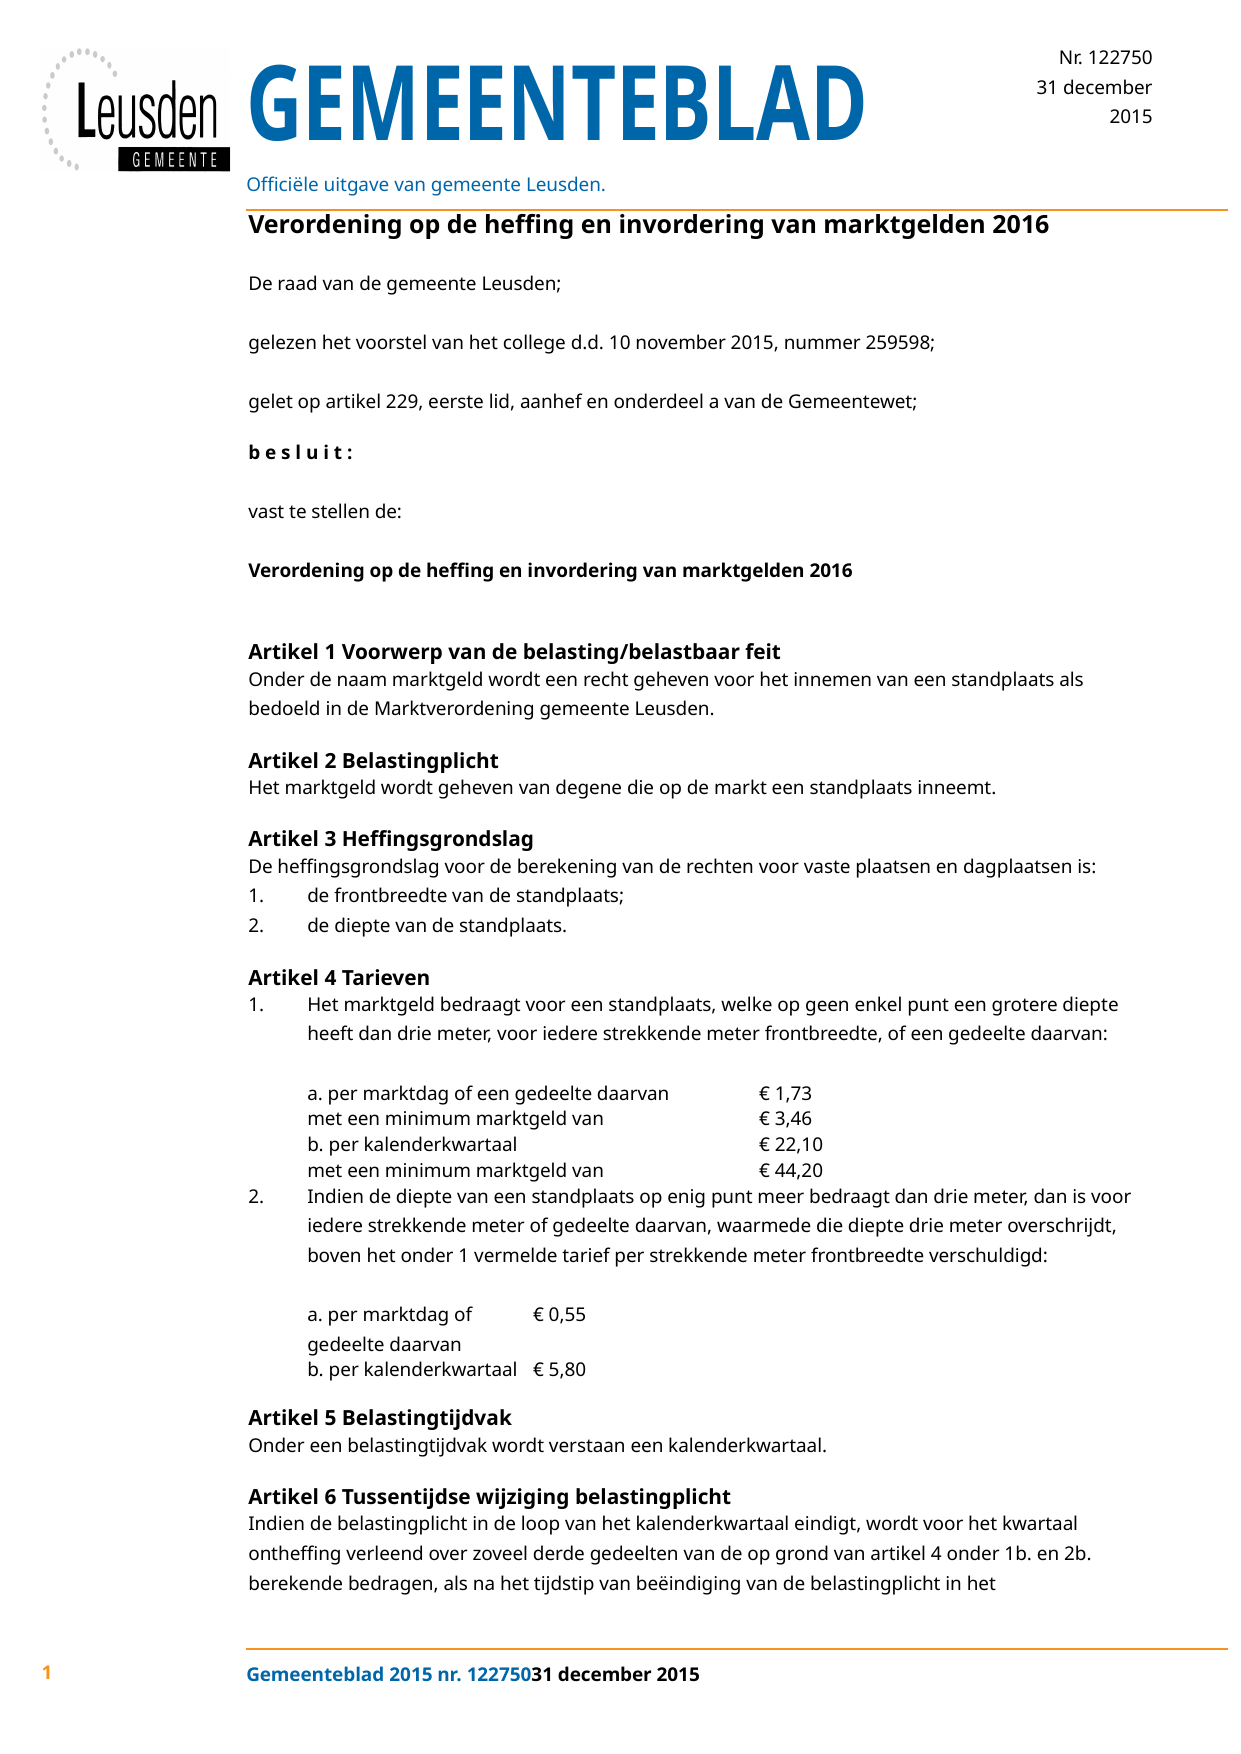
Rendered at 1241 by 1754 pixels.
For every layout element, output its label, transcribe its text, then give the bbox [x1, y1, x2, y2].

list Indien de diepte van een standplaats op enig punt meer bedraagt dan drie meter, dan is voor iedere strekkende meter of gedeelte daarvan, waarmede die diepte drie meter overschrijdt, boven het onder 1 vermelde tarief per strekkende meter frontbreedte verschuldigd: [248, 1183, 1152, 1268]
table_header € 0,55 [533, 1301, 759, 1357]
text Artikel 1 Voorwerp van de belasting/belastbaar feit [248, 637, 1152, 666]
table_cell € 3,46 [759, 1106, 1211, 1131]
text Onder de naam marktgeld wordt een recht geheven voor het innemen van een standplaats als bedoeld in de Marktverordening gemeente Leusden. [248, 666, 1152, 721]
text Artikel 6 Tussentijdse wijziging belastingplicht [248, 1482, 1152, 1511]
picture [41, 47, 231, 172]
table_cell met een minimum marktgeld van [307, 1106, 759, 1131]
text vast te stellen de: [248, 498, 1152, 524]
text Artikel 4 Tarieven [248, 963, 1152, 991]
text Onder een belastingtijdvak wordt verstaan een kalenderkwartaal. [248, 1432, 1152, 1457]
table_cell € 5,80 [533, 1357, 759, 1382]
text Artikel 2 Belastingplicht [248, 746, 1152, 774]
text gelet op artikel 229, eerste lid, aanhef en onderdeel a van de Gemeentewet; [248, 389, 1152, 414]
table_header a. per marktdag of gedeelte daarvan [307, 1301, 533, 1357]
text Verordening op de heffing en invordering van marktgelden 2016 [248, 211, 1152, 241]
list Het marktgeld bedraagt voor een standplaats, welke op geen enkel punt een grotere diepte heeft dan drie meter, voor iedere strekkende meter frontbreedte, of een gedeelte daarvan: [248, 991, 1152, 1046]
text Indien de belastingplicht in de loop van het kalenderkwartaal eindigt, wordt voor het kwartaal ontheffing verleend over zoveel derde gedeelten van de op grond van artikel 4 onder 1b. en 2b. berekende bedragen, als na het tijdstip van beëindiging van de belastingplicht in het [248, 1511, 1152, 1596]
list de diepte van de standplaats. [248, 912, 1152, 938]
text gelezen het voorstel van het college d.d. 10 november 2015, nummer 259598; [248, 329, 1152, 355]
text b e s l u i t : [248, 439, 1152, 465]
text De raad van de gemeente Leusden; [248, 270, 1152, 296]
text Artikel 3 Heffingsgrondslag [248, 824, 1152, 853]
table_header € 1,73 [759, 1080, 1211, 1106]
table_header a. per marktdag of een gedeelte daarvan [307, 1080, 759, 1106]
table_cell b. per kalenderkwartaal [307, 1131, 759, 1157]
text Artikel 5 Belastingtijdvak [248, 1403, 1152, 1432]
table_cell € 44,20 [759, 1157, 1211, 1183]
table_cell € 22,10 [759, 1131, 1211, 1157]
table_cell met een minimum marktgeld van [307, 1157, 759, 1183]
list de frontbreedte van de standplaats; [248, 883, 1152, 908]
text Verordening op de heffing en invordering van marktgelden 2016 [248, 557, 1152, 583]
text De heffingsgrondslag voor de berekening van de rechten voor vaste plaatsen en dagplaatsen is: [248, 853, 1152, 879]
table_cell b. per kalenderkwartaal [307, 1357, 533, 1382]
text Het marktgeld wordt geheven van degene die op de markt een standplaats inneemt. [248, 774, 1152, 800]
